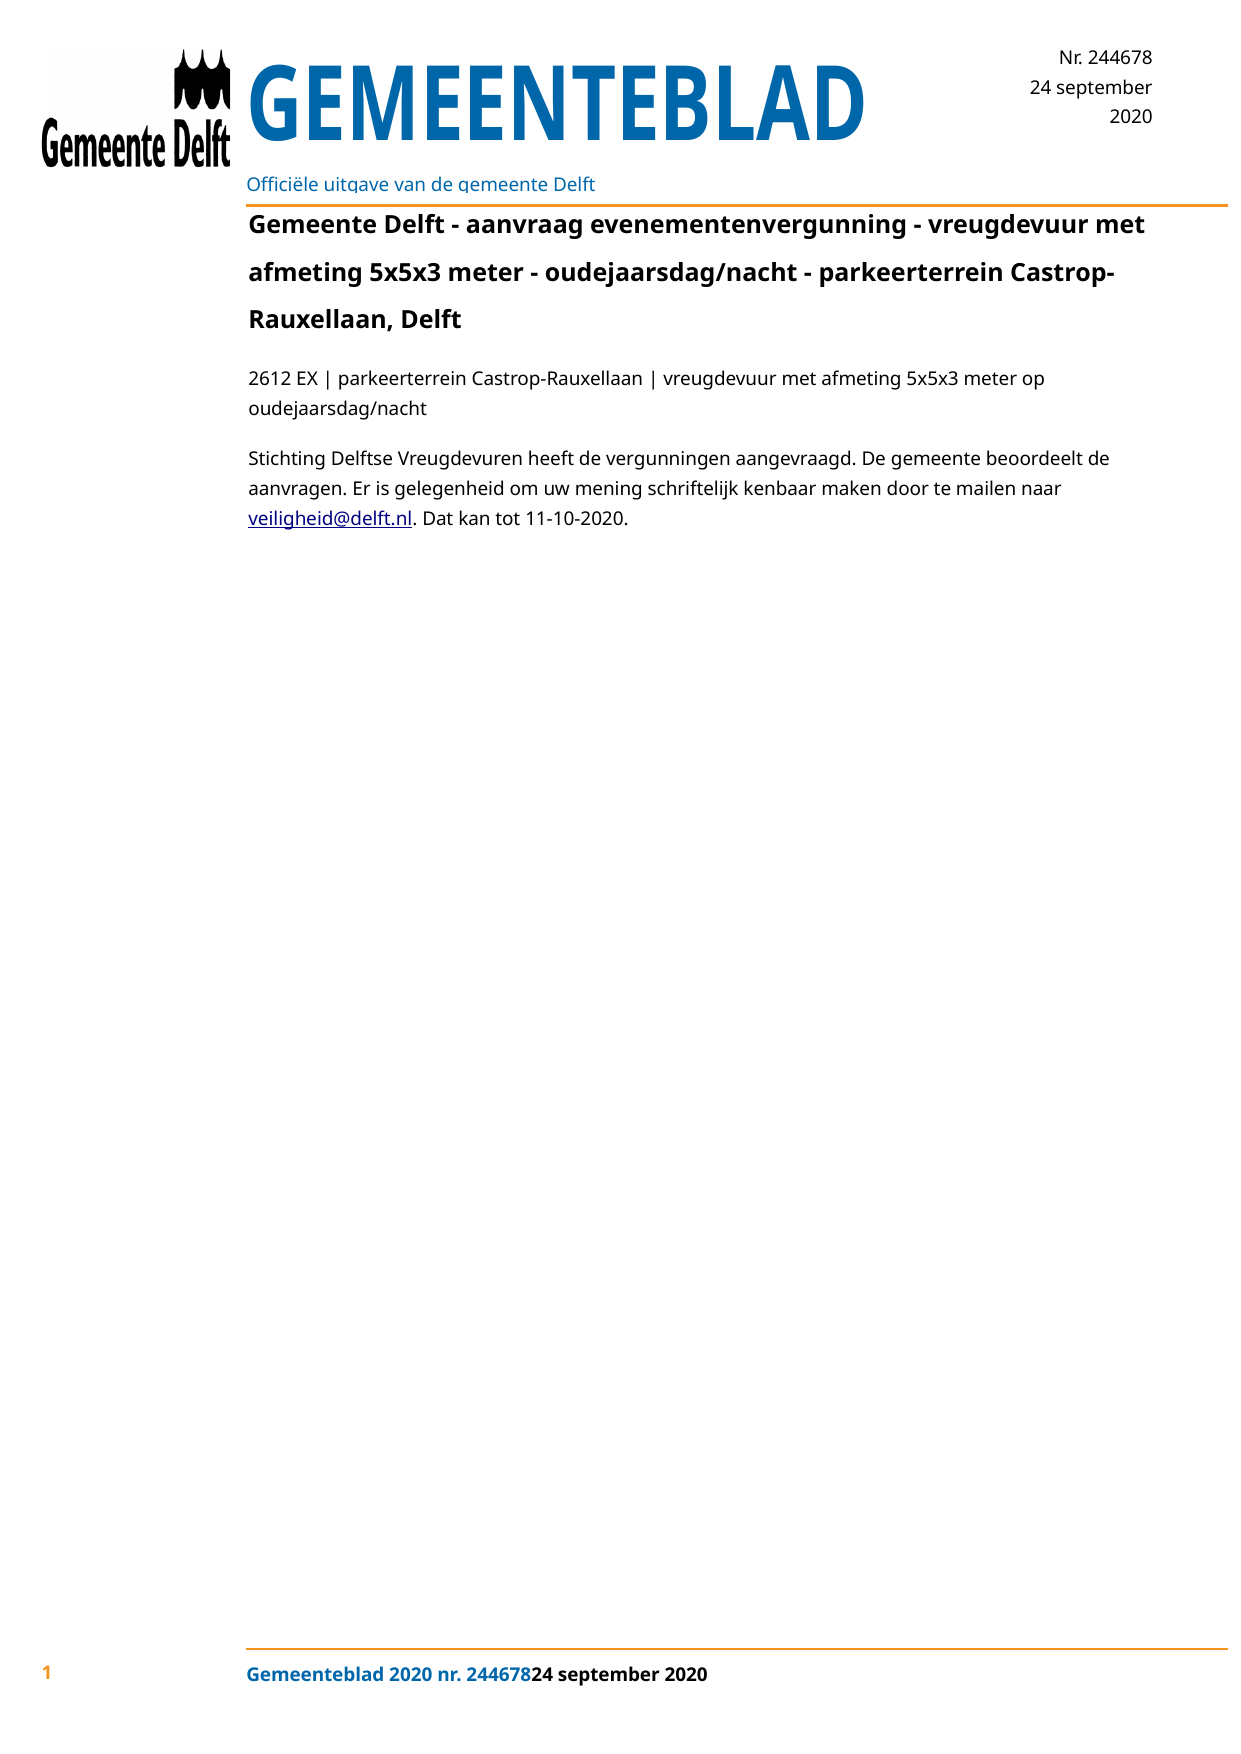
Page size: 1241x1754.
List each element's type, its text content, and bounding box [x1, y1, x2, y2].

text Stichting Delftse Vreugdevuren heeft de vergunningen aangevraagd. De gemeente beoordeelt de aanvragen. Er is gelegenheid om uw mening schriftelijk kenbaar maken door te mailen naar veiligheid@delft.nl. Dat kan tot 11-10-2020. [248, 446, 1152, 530]
picture [41, 47, 231, 172]
text Gemeente Delft - aanvraag evenementenvergunning - vreugdevuur met afmeting 5x5x3 meter - oudejaarsdag/nacht - parkeerterrein Castrop-Rauxellaan, Delft [248, 207, 1152, 336]
text 2612 EX | parkeerterrein Castrop-Rauxellaan | vreugdevuur met afmeting 5x5x3 meter op oudejaarsdag/nacht [248, 366, 1152, 421]
